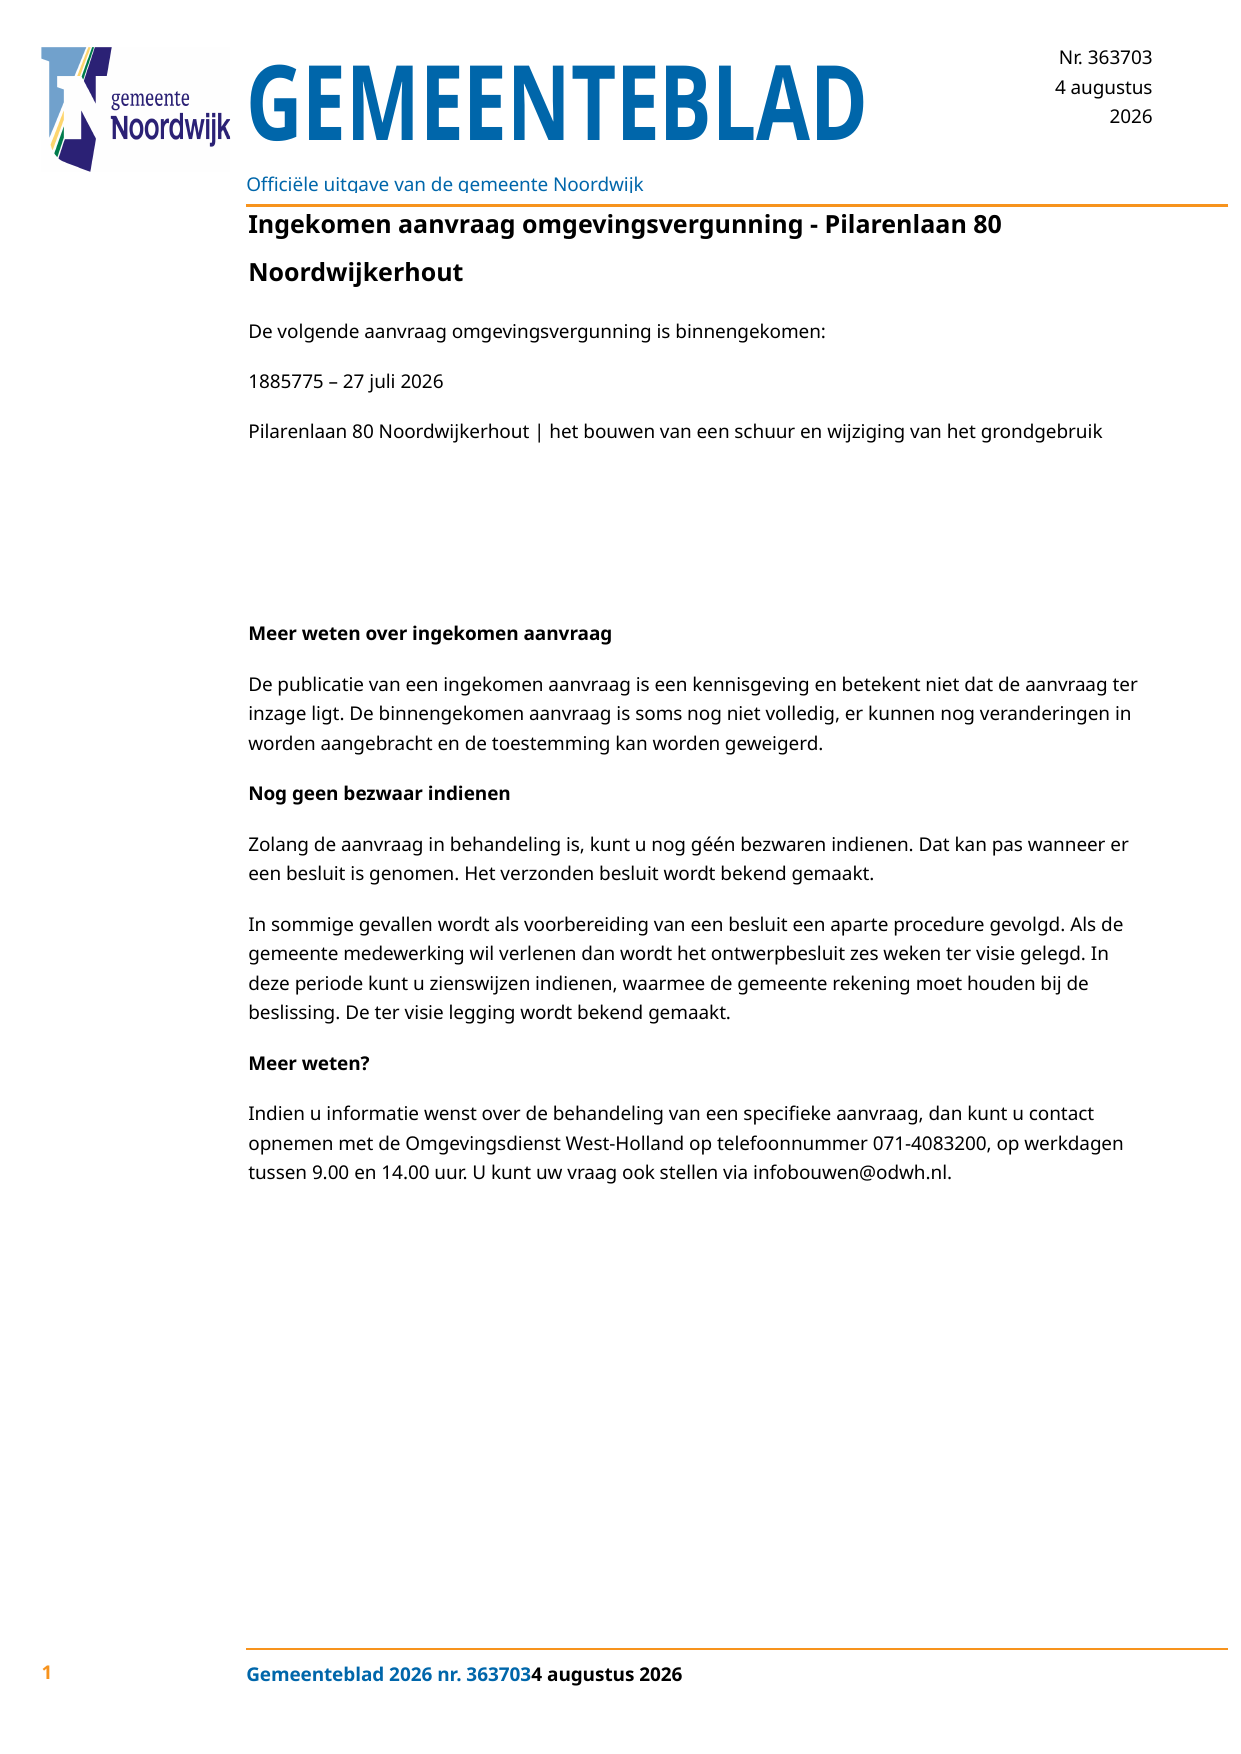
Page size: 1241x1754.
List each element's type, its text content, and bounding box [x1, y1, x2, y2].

text Zolang de aanvraag in behandeling is, kunt u nog géén bezwaren indienen. Dat kan pas wanneer er een besluit is genomen. Het verzonden besluit wordt bekend gemaakt. [248, 831, 1152, 886]
text Pilarenlaan 80 Noordwijkerhout | het bouwen van een schuur en wijziging van het grondgebruik [248, 419, 1152, 444]
text De publicatie van een ingekomen aanvraag is een kennisgeving en betekent niet dat de aanvraag ter inzage ligt. De binnengekomen aanvraag is soms nog niet volledig, er kunnen nog veranderingen in worden aangebracht en de toestemming kan worden geweigerd. [248, 671, 1152, 756]
text Meer weten over ingekomen aanvraag [248, 620, 1152, 646]
text 1885775 – 27 juli 2026 [248, 368, 1152, 394]
text Indien u informatie wenst over de behandeling van een specifieke aanvraag, dan kunt u contact opnemen met de Omgevingsdienst West-Holland op telefoonnummer 071-4083200, op werkdagen tussen 9.00 en 14.00 uur. U kunt uw vraag ook stellen via infobouwen@odwh.nl. [248, 1100, 1152, 1185]
text Ingekomen aanvraag omgevingsvergunning - Pilarenlaan 80 Noordwijkerhout [248, 207, 1152, 288]
text In sommige gevallen wordt als voorbereiding van een besluit een aparte procedure gevolgd. Als de gemeente medewerking wil verlenen dan wordt het ontwerpbesluit zes weken ter visie gelegd. In deze periode kunt u zienswijzen indienen, waarmee de gemeente rekening moet houden bij de beslissing. De ter visie legging wordt bekend gemaakt. [248, 911, 1152, 1025]
text Nog geen bezwaar indienen [248, 780, 1152, 806]
text De volgende aanvraag omgevingsvergunning is binnengekomen: [248, 318, 1152, 344]
picture [41, 47, 231, 172]
text Meer weten? [248, 1050, 1152, 1076]
